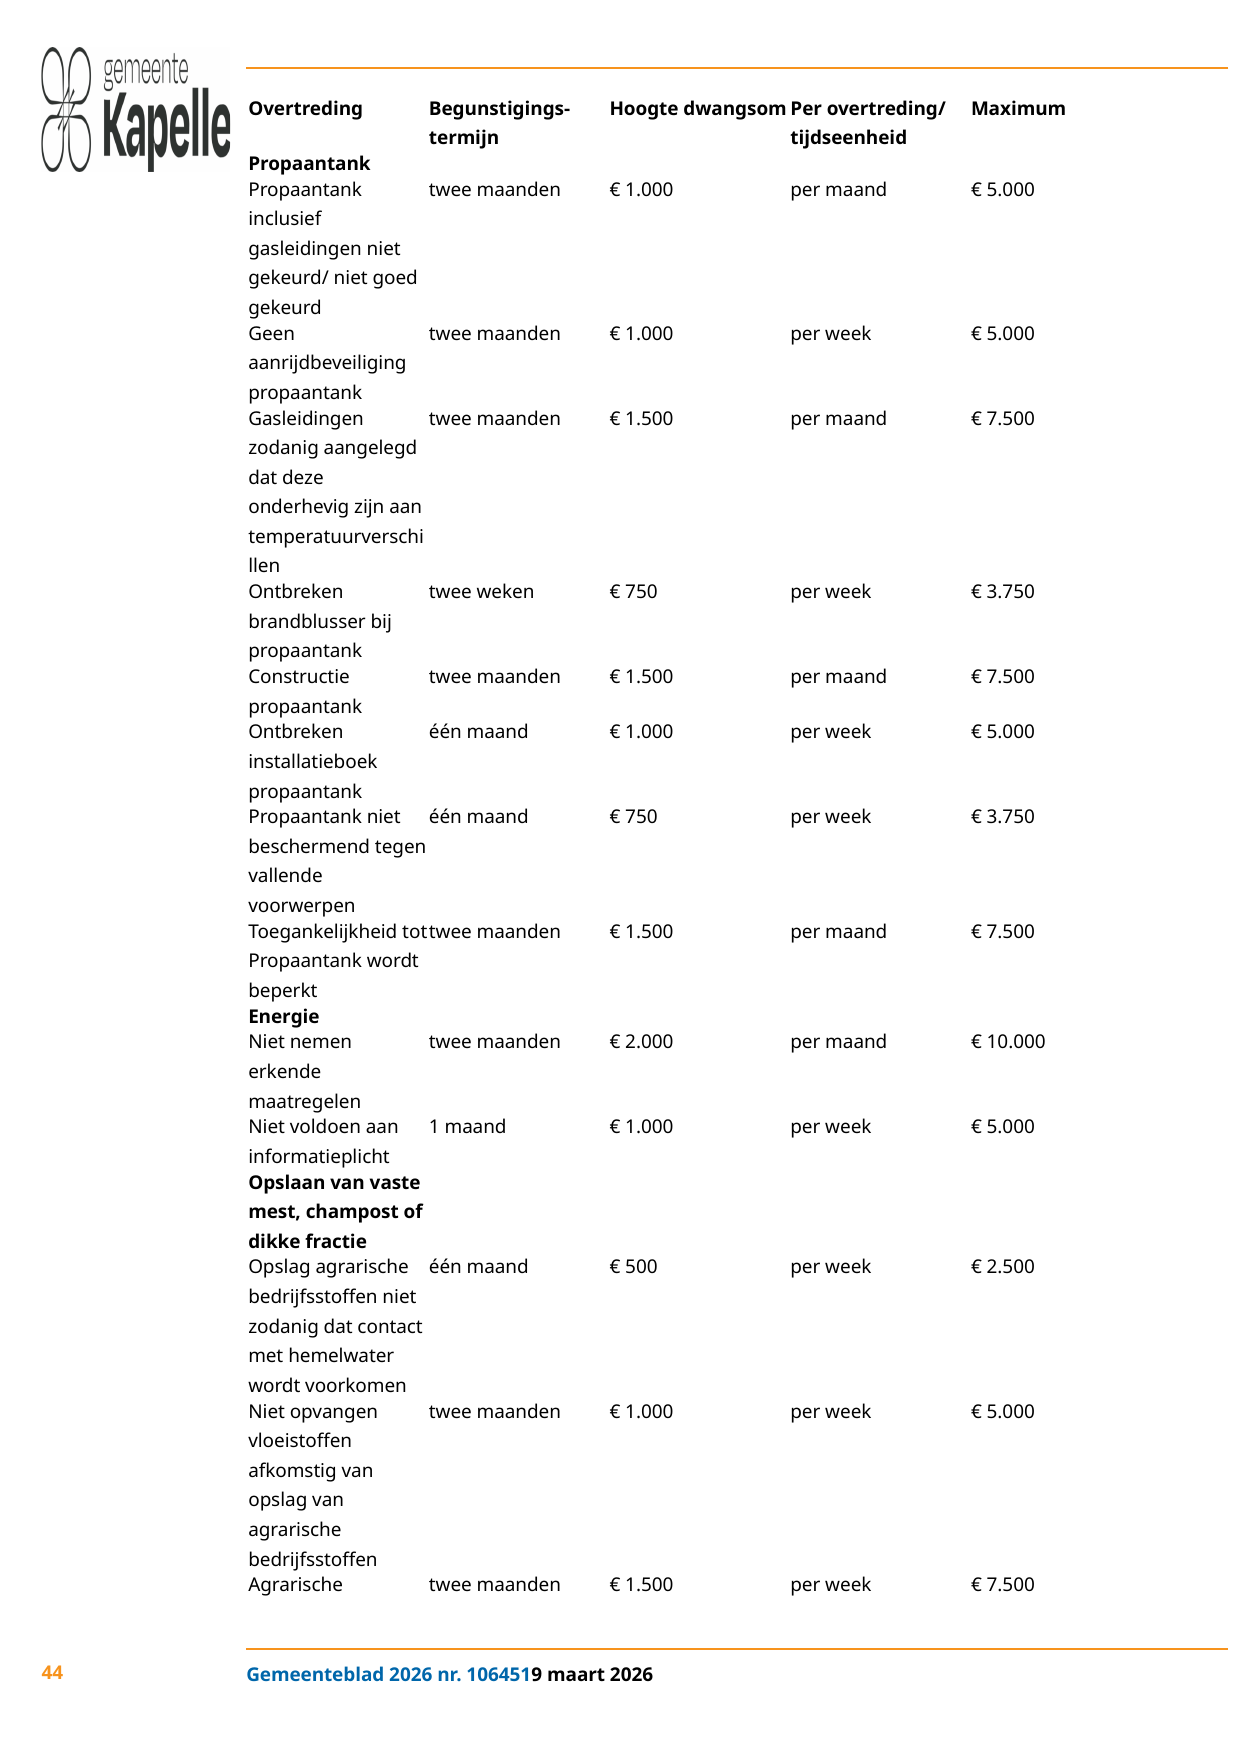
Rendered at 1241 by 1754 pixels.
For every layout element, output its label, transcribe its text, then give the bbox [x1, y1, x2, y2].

table_cell Propaantank [248, 150, 429, 176]
table_cell [971, 1169, 1152, 1254]
table_cell € 5.000 [971, 1398, 1152, 1571]
table_cell € 5.000 [971, 1114, 1152, 1169]
table_cell € 1.500 [609, 1571, 790, 1597]
table_cell per week [790, 1114, 971, 1169]
table_cell Agrarische [248, 1571, 429, 1597]
table_cell één maand [429, 804, 609, 918]
table_cell twee maanden [429, 1029, 609, 1113]
table_cell per week [790, 1398, 971, 1571]
table_cell € 5.000 [971, 719, 1152, 803]
table_cell per week [790, 579, 971, 663]
table_cell € 5.000 [971, 320, 1152, 405]
table_cell € 7.500 [971, 663, 1152, 719]
table_cell € 2.500 [971, 1254, 1152, 1398]
table_cell Gasleidingen zodanig aangelegd dat deze onderhevig zijn aan temperatuurverschillen [248, 405, 429, 578]
table_cell € 1.000 [609, 176, 790, 320]
table_header Maximum [971, 95, 1152, 150]
table_cell € 1.500 [609, 663, 790, 719]
table_cell € 750 [609, 579, 790, 663]
table_cell twee maanden [429, 320, 609, 405]
table_cell per week [790, 1571, 971, 1597]
table_cell € 1.000 [609, 320, 790, 405]
table_cell per maand [790, 405, 971, 578]
table_cell Niet voldoen aan informatieplicht [248, 1114, 429, 1169]
table_cell Geen aanrijdbeveiliging propaantank [248, 320, 429, 405]
table_cell per week [790, 804, 971, 918]
table_cell € 7.500 [971, 405, 1152, 578]
table_cell € 750 [609, 804, 790, 918]
table_cell twee maanden [429, 176, 609, 320]
table_cell [790, 1003, 971, 1029]
table_cell € 5.000 [971, 176, 1152, 320]
table_header Overtreding [248, 95, 429, 150]
table_cell één maand [429, 719, 609, 803]
table_cell twee maanden [429, 1398, 609, 1571]
table_cell per maand [790, 176, 971, 320]
table_cell Ontbreken brandblusser bij propaantank [248, 579, 429, 663]
table_cell 1 maand [429, 1114, 609, 1169]
table_cell per maand [790, 663, 971, 719]
table_cell één maand [429, 1254, 609, 1398]
table_cell € 3.750 [971, 579, 1152, 663]
table_cell € 7.500 [971, 1571, 1152, 1597]
table_cell twee maanden [429, 1571, 609, 1597]
table_cell € 3.750 [971, 804, 1152, 918]
table_cell Constructie propaantank [248, 663, 429, 719]
table_cell per week [790, 320, 971, 405]
table_cell [609, 1169, 790, 1254]
table_cell Ontbreken installatieboek propaantank [248, 719, 429, 803]
table_cell per maand [790, 1029, 971, 1113]
table_cell Propaantank niet beschermend tegen vallende voorwerpen [248, 804, 429, 918]
table_cell [971, 150, 1152, 176]
table_cell € 2.000 [609, 1029, 790, 1113]
table_cell Niet nemen erkende maatregelen [248, 1029, 429, 1113]
table_cell [609, 150, 790, 176]
table_cell [790, 150, 971, 176]
table_header Per overtreding/ tijdseenheid [790, 95, 971, 150]
table_cell [429, 150, 609, 176]
table_cell Niet opvangen vloeistoffen afkomstig van opslag van agrarische bedrijfsstoffen [248, 1398, 429, 1571]
table_cell Opslag agrarische bedrijfsstoffen niet zodanig dat contact met hemelwater wordt voorkomen [248, 1254, 429, 1398]
table_cell € 1.000 [609, 1398, 790, 1571]
table_cell Propaantank inclusief gasleidingen niet gekeurd/ niet goed gekeurd [248, 176, 429, 320]
table_header Begunstigings-termijn [429, 95, 609, 150]
table_cell [429, 1003, 609, 1029]
table_cell € 1.500 [609, 918, 790, 1003]
table_cell Toegankelijkheid tot Propaantank wordt beperkt [248, 918, 429, 1003]
table_cell Opslaan van vaste mest, champost of dikke fractie [248, 1169, 429, 1254]
table_cell twee weken [429, 579, 609, 663]
table_cell per week [790, 1254, 971, 1398]
table_cell twee maanden [429, 918, 609, 1003]
table_cell [429, 1169, 609, 1254]
table_cell € 1.500 [609, 405, 790, 578]
table_cell per maand [790, 918, 971, 1003]
table_cell [609, 1003, 790, 1029]
table_cell Energie [248, 1003, 429, 1029]
table_cell twee maanden [429, 405, 609, 578]
table_cell € 10.000 [971, 1029, 1152, 1113]
table_cell per week [790, 719, 971, 803]
picture [41, 47, 231, 172]
table_header Hoogte dwangsom [609, 95, 790, 150]
table_cell [790, 1169, 971, 1254]
table_cell € 7.500 [971, 918, 1152, 1003]
table_cell € 1.000 [609, 1114, 790, 1169]
table_cell € 500 [609, 1254, 790, 1398]
table_cell twee maanden [429, 663, 609, 719]
table_cell € 1.000 [609, 719, 790, 803]
table_cell [971, 1003, 1152, 1029]
